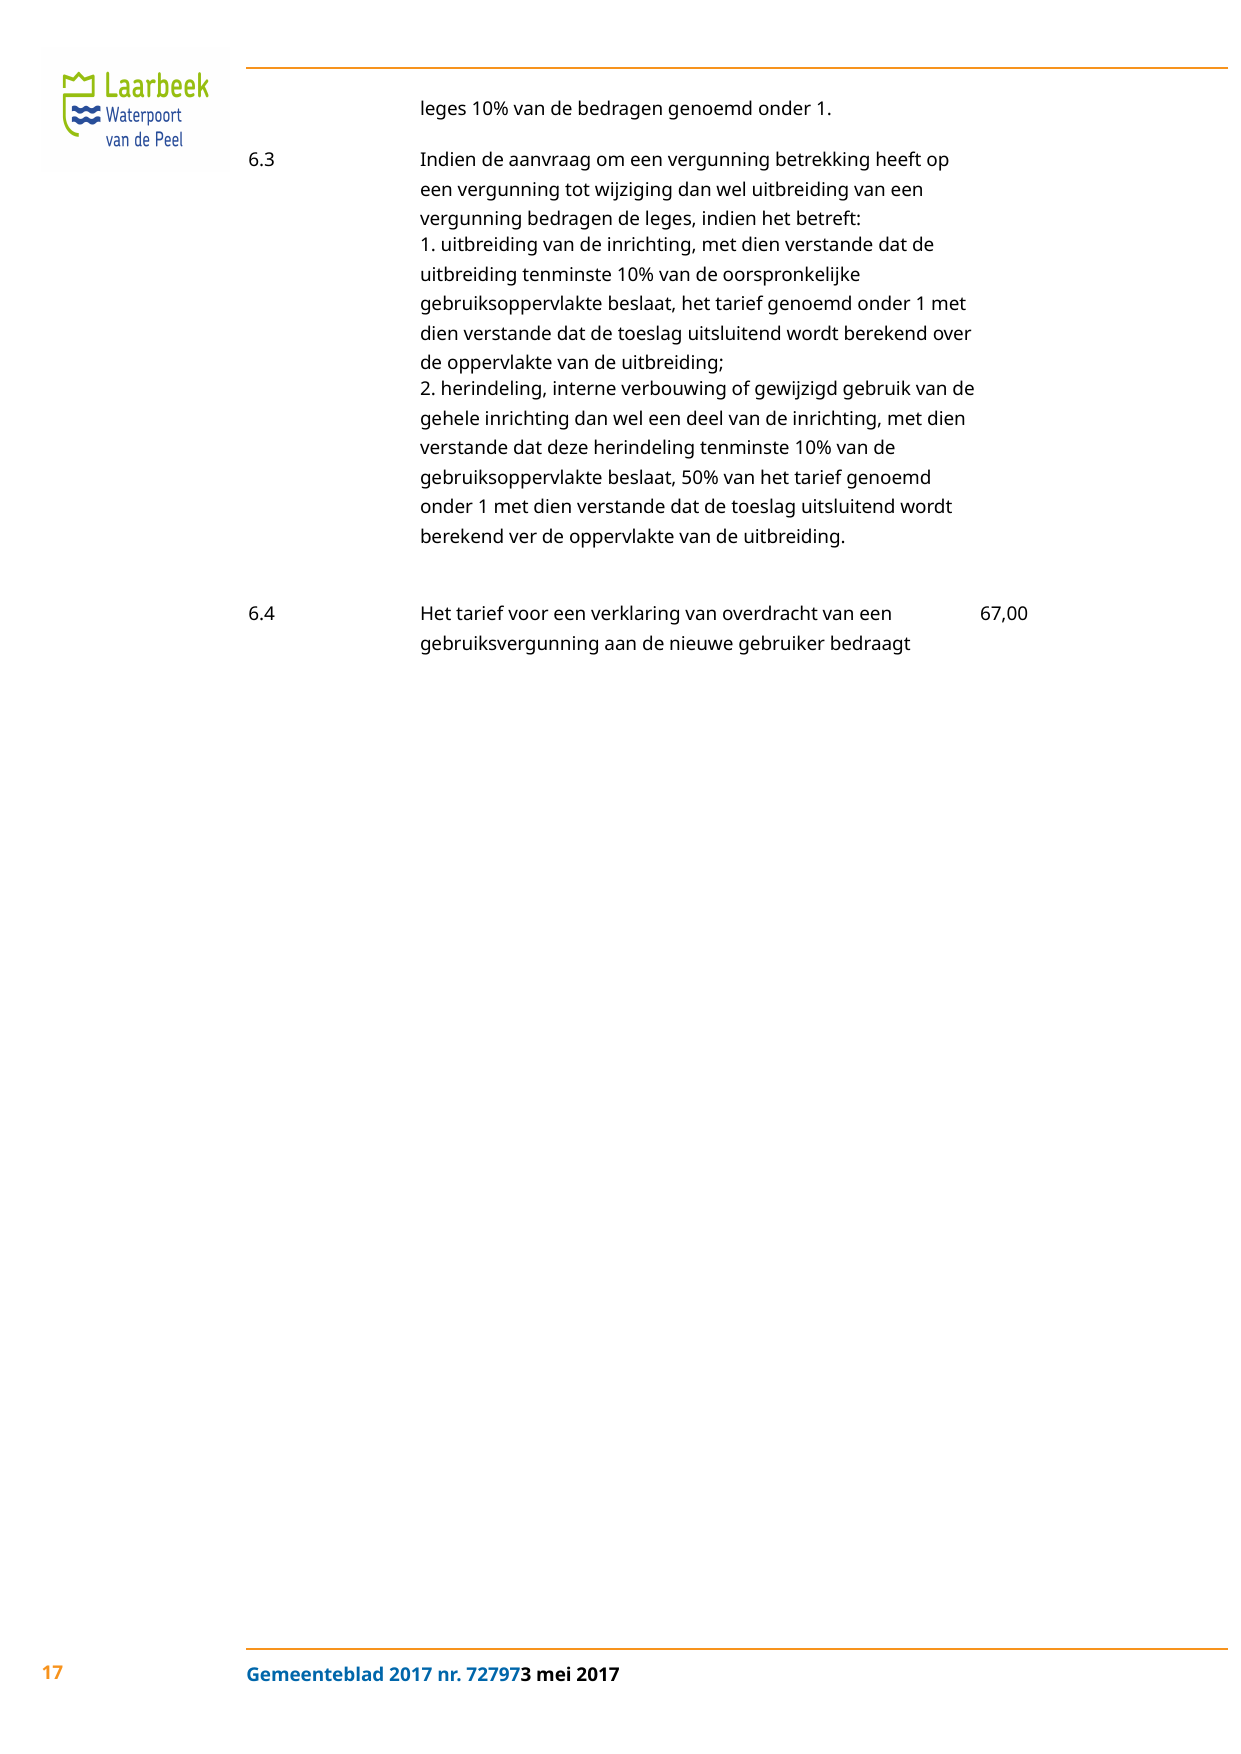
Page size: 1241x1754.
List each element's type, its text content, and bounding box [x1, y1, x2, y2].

table_cell 6.4 [248, 600, 420, 656]
table_cell [980, 146, 1152, 231]
table_cell [420, 121, 980, 146]
table_cell 6.3 [248, 146, 420, 231]
table_cell [248, 231, 420, 375]
table_cell Indien de aanvraag om een vergunning betrekking heeft op een vergunning tot wijziging dan wel uitbreiding van een vergunning bedragen de leges, indien het betreft: [420, 146, 980, 231]
table_cell [248, 549, 420, 574]
table_cell [420, 549, 980, 574]
table_cell [420, 575, 980, 600]
table_cell [248, 375, 420, 549]
table_cell [248, 575, 420, 600]
table_cell [980, 549, 1152, 574]
table_cell 67,00 [980, 600, 1152, 656]
table_cell [980, 95, 1152, 121]
table_cell [248, 95, 420, 121]
table_cell [980, 231, 1152, 375]
table_cell [980, 121, 1152, 146]
table_cell [980, 375, 1152, 549]
table_cell Het tarief voor een verklaring van overdracht van een gebruiksvergunning aan de nieuwe gebruiker bedraagt [420, 600, 980, 656]
table_cell leges 10% van de bedragen genoemd onder 1. [420, 95, 980, 121]
table_cell [980, 575, 1152, 600]
table_cell [248, 121, 420, 146]
table_cell 1. uitbreiding van de inrichting, met dien verstande dat de uitbreiding tenminste 10% van de oorspronkelijke gebruiksoppervlakte beslaat, het tarief genoemd onder 1 met dien verstande dat de toeslag uitsluitend wordt berekend over de oppervlakte van de uitbreiding; [420, 231, 980, 375]
picture [41, 47, 231, 172]
table_cell 2. herindeling, interne verbouwing of gewijzigd gebruik van de gehele inrichting dan wel een deel van de inrichting, met dien verstande dat deze herindeling tenminste 10% van de gebruiksoppervlakte beslaat, 50% van het tarief genoemd onder 1 met dien verstande dat de toeslag uitsluitend wordt berekend ver de oppervlakte van de uitbreiding. [420, 375, 980, 549]
